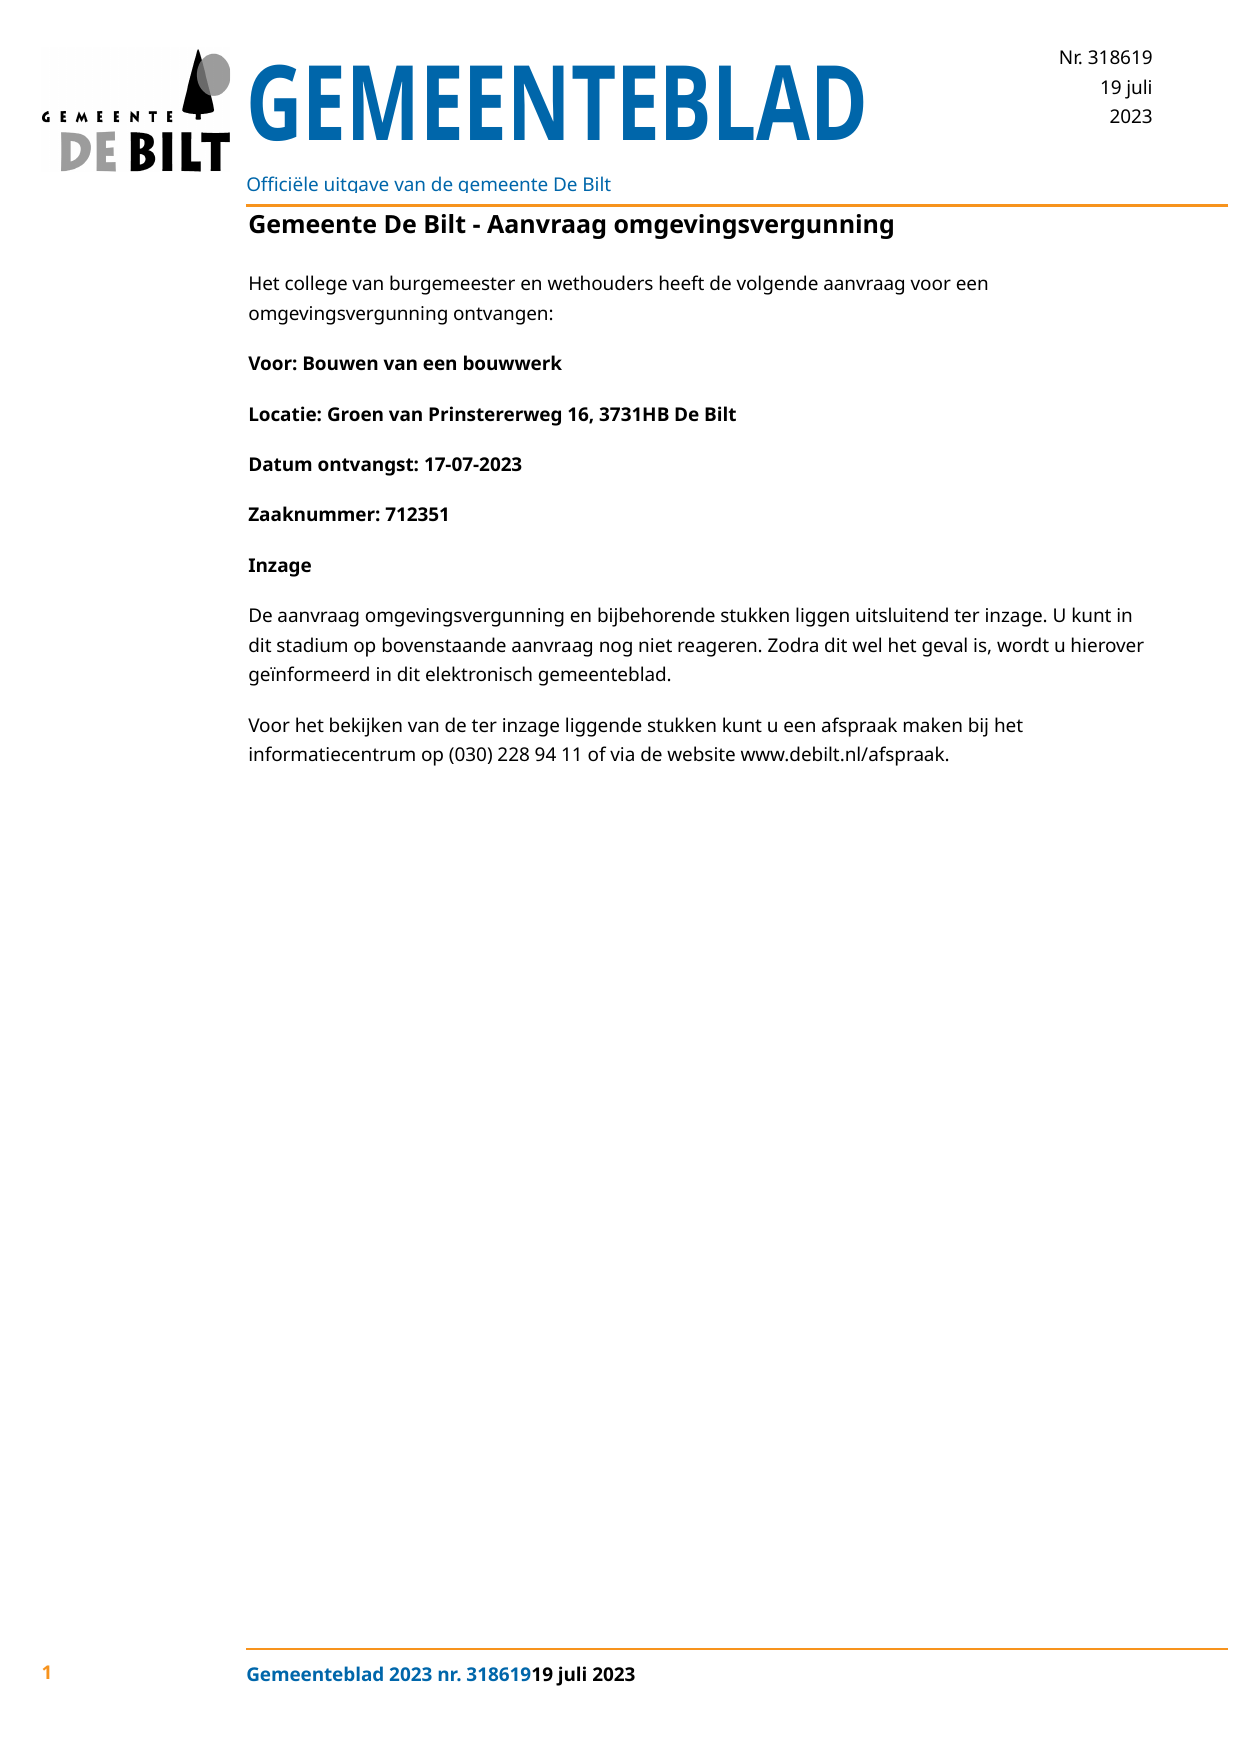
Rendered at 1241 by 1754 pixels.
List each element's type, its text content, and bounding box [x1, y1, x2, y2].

text Het college van burgemeester en wethouders heeft de volgende aanvraag voor een omgevingsvergunning ontvangen: [248, 270, 1152, 326]
picture [41, 47, 231, 172]
text Voor het bekijken van de ter inzage liggende stukken kunt u een afspraak maken bij het informatiecentrum op (030) 228 94 11 of via de website www.debilt.nl/afspraak. [248, 712, 1152, 767]
text Inzage [248, 552, 1152, 578]
text De aanvraag omgevingsvergunning en bijbehorende stukken liggen uitsluitend ter inzage. U kunt in dit stadium op bovenstaande aanvraag nog niet reageren. Zodra dit wel het geval is, wordt u hierover geïnformeerd in dit elektronisch gemeenteblad. [248, 602, 1152, 687]
text Zaaknummer: 712351 [248, 502, 1152, 527]
text Voor: Bouwen van een bouwwerk [248, 350, 1152, 376]
text Gemeente De Bilt - Aanvraag omgevingsvergunning [248, 207, 1152, 241]
text Datum ontvangst: 17-07-2023 [248, 451, 1152, 477]
text Locatie: Groen van Prinstererweg 16, 3731HB De Bilt [248, 401, 1152, 426]
